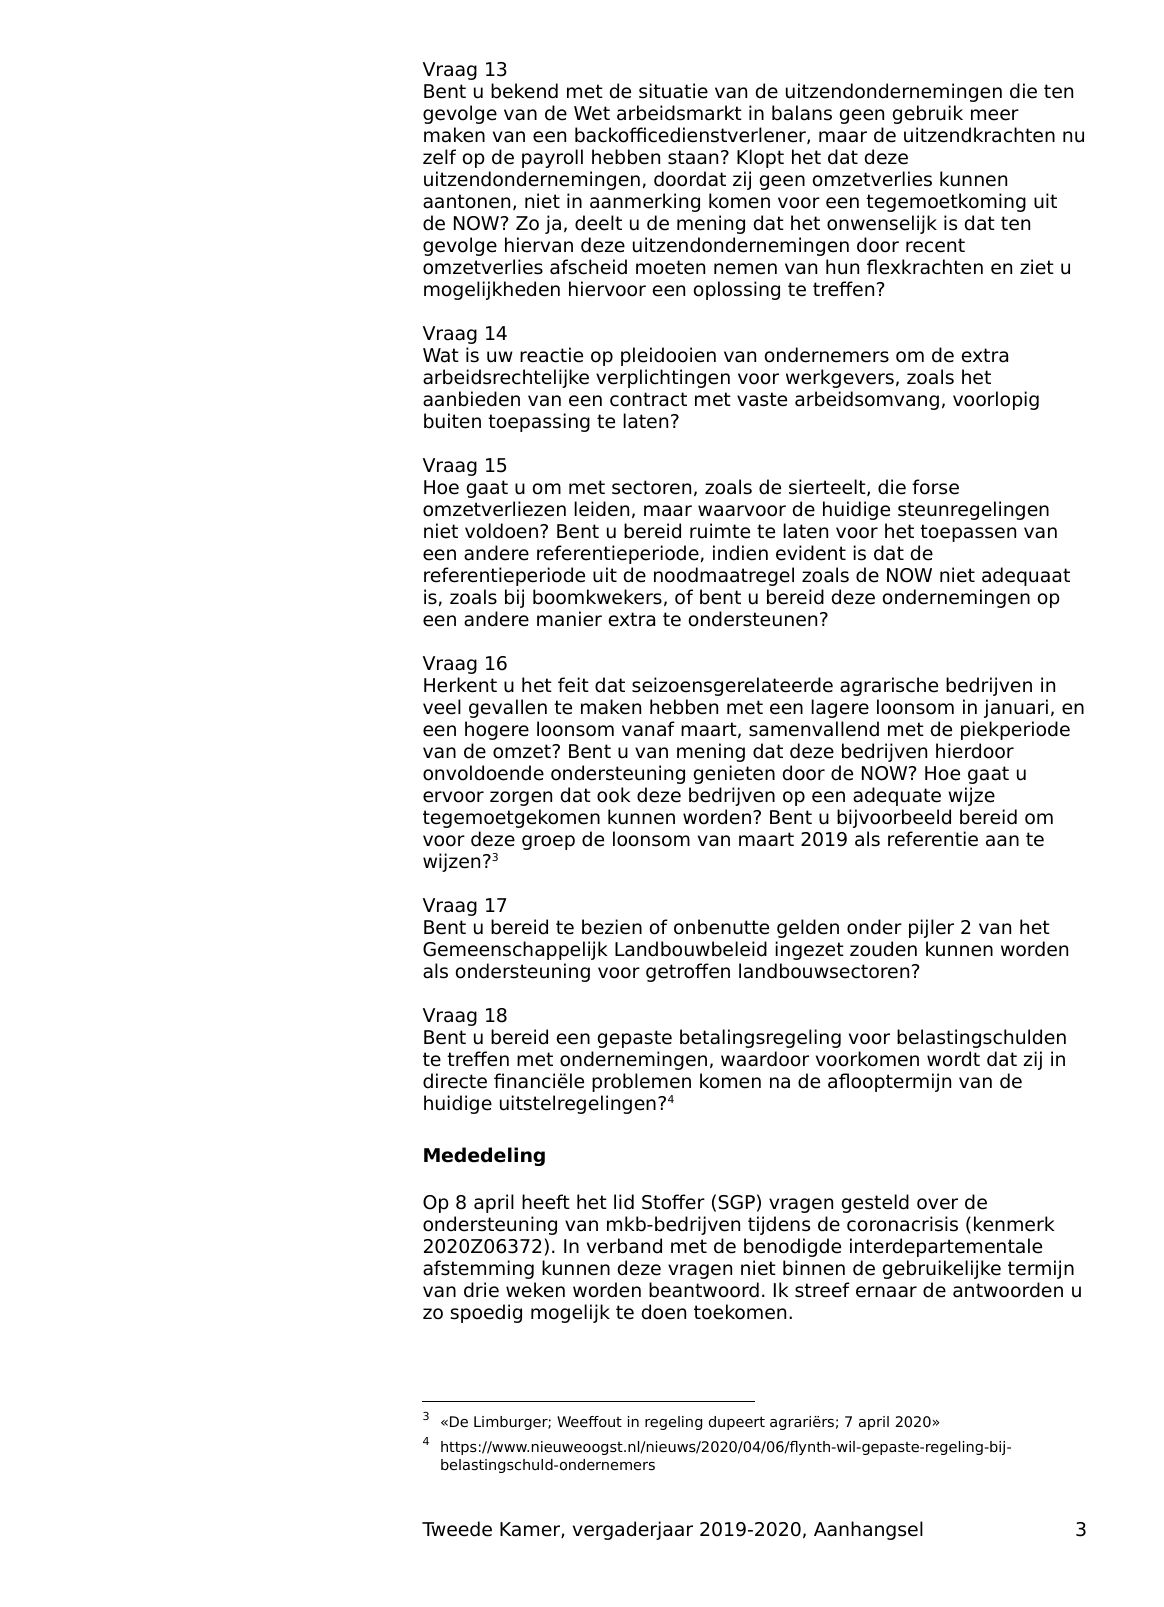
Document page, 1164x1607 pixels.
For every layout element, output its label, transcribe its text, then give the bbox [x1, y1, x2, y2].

text Vraag 13 [422, 59, 1087, 81]
text Bent u bereid een gepaste betalingsregeling voor belastingschulden te treffen met ondernemingen, waardoor voorkomen wordt dat zij in directe financiële problemen komen na de aflooptermijn van de huidige uitstelregelingen? [422, 1027, 1087, 1115]
text Vraag 14 [422, 323, 1087, 345]
text Vraag 17 [422, 895, 1087, 917]
text Vraag 15 [422, 455, 1087, 477]
text Op 8 april heeft het lid Stoffer (SGP) vragen gesteld over de ondersteuning van mkb-bedrijven tijdens de coronacrisis (kenmerk 2020Z06372). In verband met de benodigde interdepartementale afstemming kunnen deze vragen niet binnen de gebruikelijke termijn van drie weken worden beantwoord. Ik streef ernaar de antwoorden u zo spoedig mogelijk te doen toekomen. [422, 1192, 1087, 1324]
subtitle Mededeling [422, 1145, 1087, 1167]
text «De Limburger; Weeffout in regeling dupeert agrariërs; 7 april 2020» [422, 1410, 1087, 1432]
text Wat is uw reactie op pleidooien van ondernemers om de extra arbeidsrechtelijke verplichtingen voor werkgevers, zoals het aanbieden van een contract met vaste arbeidsomvang, voorlopig buiten toepassing te laten? [422, 345, 1087, 433]
text https://www.nieuweoogst.nl/nieuws/2020/04/06/flynth-wil-gepaste-regeling-bij-belastingschuld-ondernemers [422, 1435, 1087, 1474]
text Hoe gaat u om met sectoren, zoals de sierteelt, die forse omzetverliezen leiden, maar waarvoor de huidige steunregelingen niet voldoen? Bent u bereid ruimte te laten voor het toepassen van een andere referentieperiode, indien evident is dat de referentieperiode uit de noodmaatregel zoals de NOW niet adequaat is, zoals bij boomkwekers, of bent u bereid deze ondernemingen op een andere manier extra te ondersteunen? [422, 477, 1087, 631]
text Vraag 18 [422, 1005, 1087, 1027]
text Bent u bereid te bezien of onbenutte gelden onder pijler 2 van het Gemeenschappelijk Landbouwbeleid ingezet zouden kunnen worden als ondersteuning voor getroffen landbouwsectoren? [422, 917, 1087, 983]
text Herkent u het feit dat seizoensgerelateerde agrarische bedrijven in veel gevallen te maken hebben met een lagere loonsom in januari, en een hogere loonsom vanaf maart, samenvallend met de piekperiode van de omzet? Bent u van mening dat deze bedrijven hierdoor onvoldoende ondersteuning genieten door de NOW? Hoe gaat u ervoor zorgen dat ook deze bedrijven op een adequate wijze tegemoetgekomen kunnen worden? Bent u bijvoorbeeld bereid om voor deze groep de loonsom van maart 2019 als referentie aan te wijzen? [422, 675, 1087, 873]
text Vraag 16 [422, 653, 1087, 675]
text Bent u bekend met de situatie van de uitzendondernemingen die ten gevolge van de Wet arbeidsmarkt in balans geen gebruik meer maken van een backofficedienstverlener, maar de uitzendkrachten nu zelf op de payroll hebben staan? Klopt het dat deze uitzendondernemingen, doordat zij geen omzetverlies kunnen aantonen, niet in aanmerking komen voor een tegemoetkoming uit de NOW? Zo ja, deelt u de mening dat het onwenselijk is dat ten gevolge hiervan deze uitzendondernemingen door recent omzetverlies afscheid moeten nemen van hun flexkrachten en ziet u mogelijkheden hiervoor een oplossing te treffen? [422, 81, 1087, 301]
